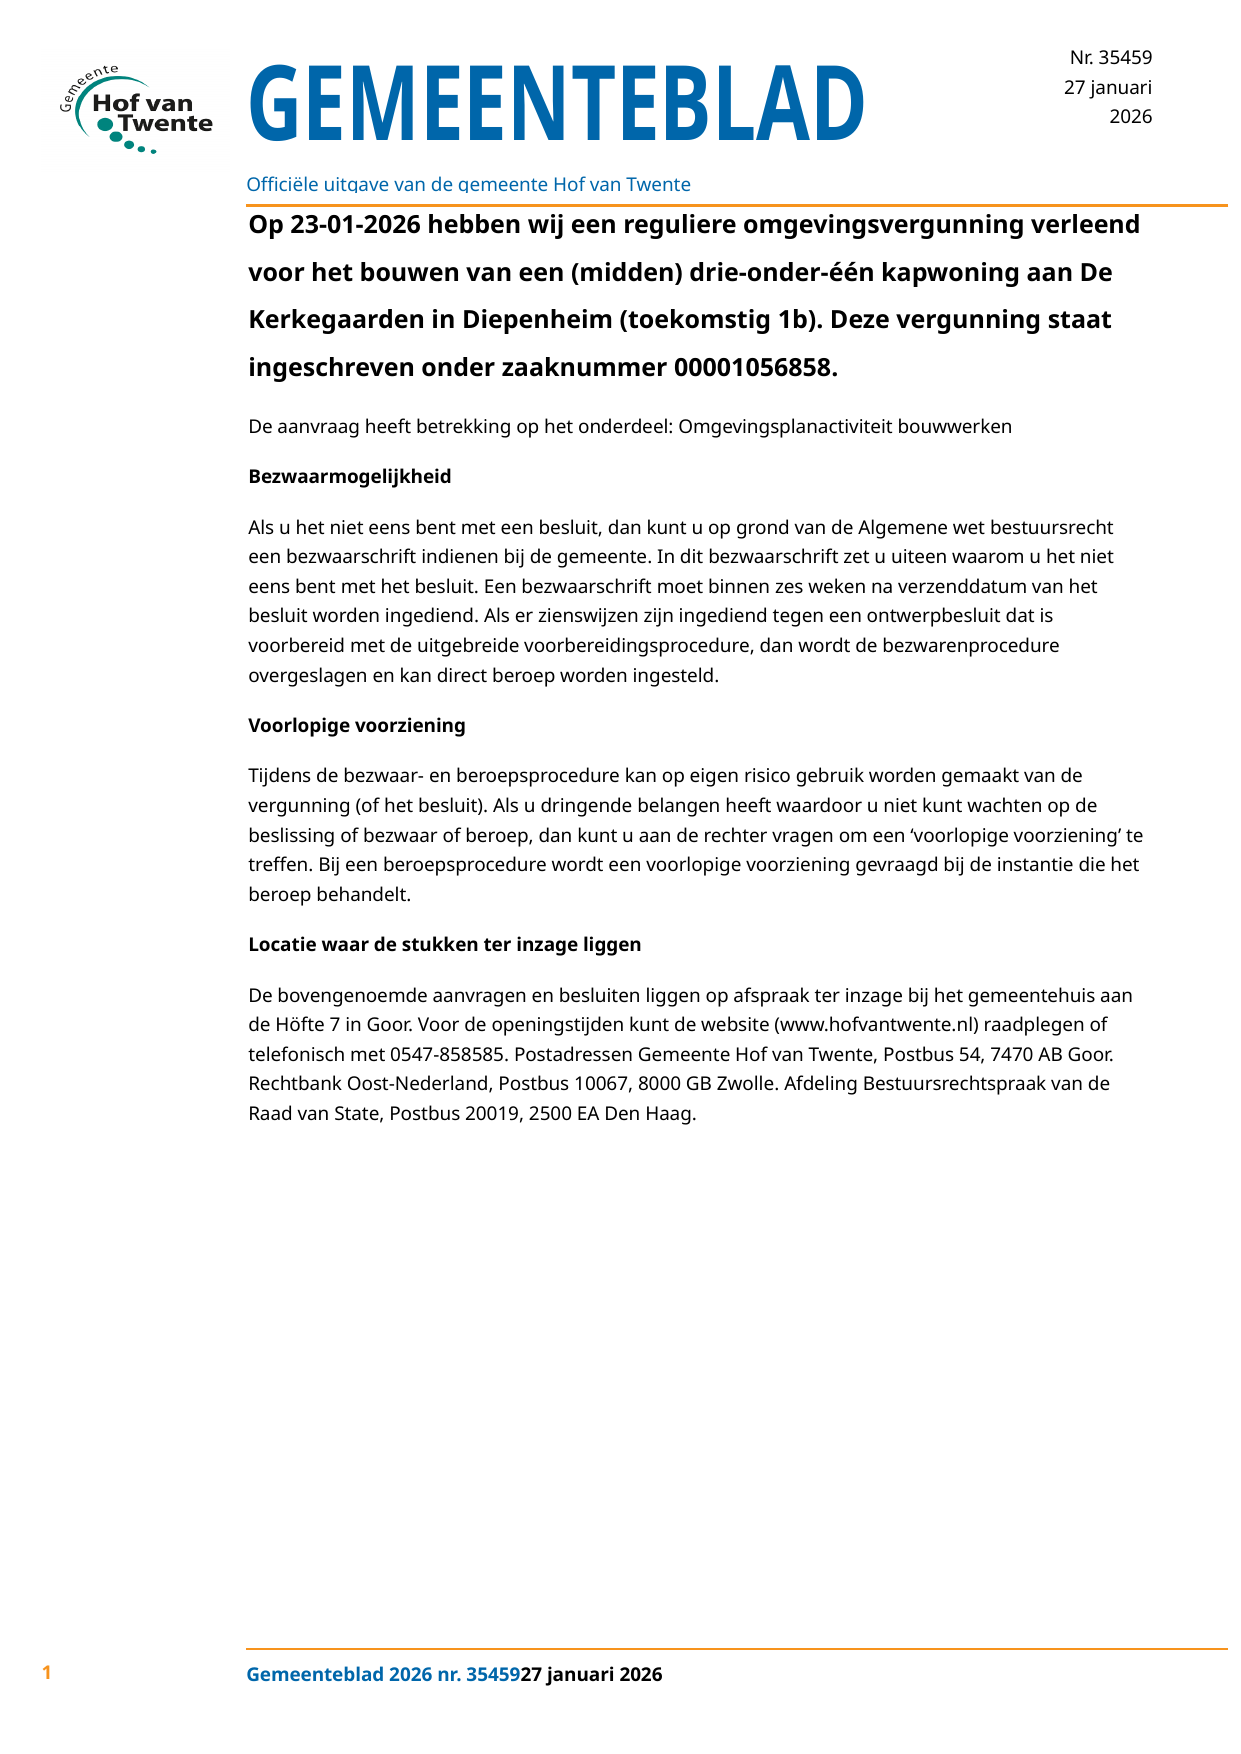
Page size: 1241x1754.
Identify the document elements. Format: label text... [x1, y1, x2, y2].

picture [41, 47, 231, 172]
text De bovengenoemde aanvragen en besluiten liggen op afspraak ter inzage bij het gemeentehuis aan de Höfte 7 in Goor. Voor de openingstijden kunt de website (www.hofvantwente.nl) raadplegen of telefonisch met 0547-858585. Postadressen Gemeente Hof van Twente, Postbus 54, 7470 AB Goor. Rechtbank Oost-Nederland, Postbus 10067, 8000 GB Zwolle. Afdeling Bestuursrechtspraak van de Raad van State, Postbus 20019, 2500 EA Den Haag. [248, 982, 1152, 1126]
text Locatie waar de stukken ter inzage liggen [248, 931, 1152, 957]
text Op 23-01-2026 hebben wij een reguliere omgevingsvergunning verleend voor het bouwen van een (midden) drie-onder-één kapwoning aan De Kerkegaarden in Diepenheim (toekomstig 1b). Deze vergunning staat ingeschreven onder zaaknummer 00001056858. [248, 207, 1152, 384]
text Bezwaarmogelijkheid [248, 463, 1152, 489]
text Voorlopige voorziening [248, 712, 1152, 738]
text De aanvraag heeft betrekking op het onderdeel: Omgevingsplanactiviteit bouwwerken [248, 413, 1152, 439]
text Als u het niet eens bent met een besluit, dan kunt u op grond van de Algemene wet bestuursrecht een bezwaarschrift indienen bij de gemeente. In dit bezwaarschrift zet u uiteen waarom u het niet eens bent met het besluit. Een bezwaarschrift moet binnen zes weken na verzenddatum van het besluit worden ingediend. Als er zienswijzen zijn ingediend tegen een ontwerpbesluit dat is voorbereid met de uitgebreide voorbereidingsprocedure, dan wordt de bezwarenprocedure overgeslagen en kan direct beroep worden ingesteld. [248, 514, 1152, 688]
text Tijdens de bezwaar- en beroepsprocedure kan op eigen risico gebruik worden gemaakt van de vergunning (of het besluit). Als u dringende belangen heeft waardoor u niet kunt wachten op de beslissing of bezwaar of beroep, dan kunt u aan de rechter vragen om een ‘voorlopige voorziening’ te treffen. Bij een beroepsprocedure wordt een voorlopige voorziening gevraagd bij de instantie die het beroep behandelt. [248, 763, 1152, 907]
